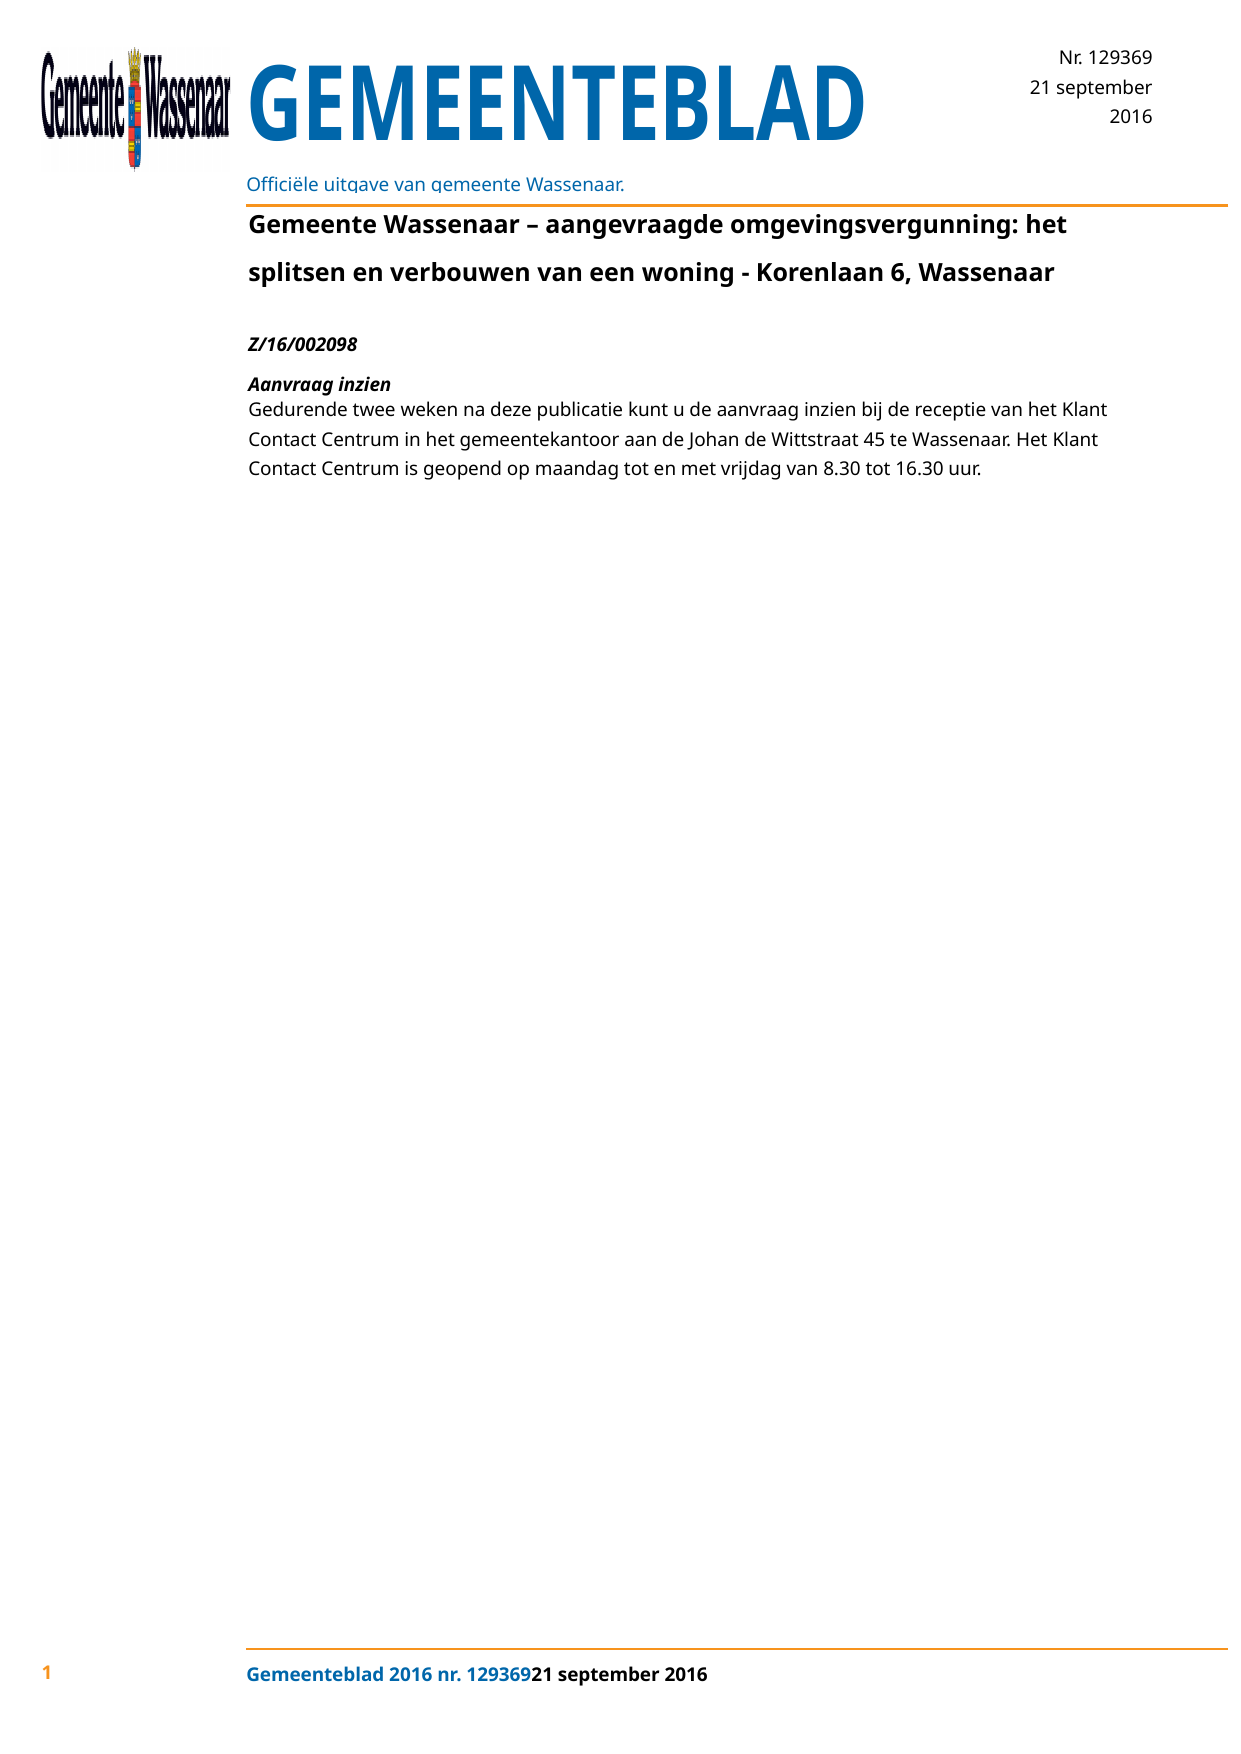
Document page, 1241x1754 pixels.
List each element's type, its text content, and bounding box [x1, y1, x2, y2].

text Gemeente Wassenaar – aangevraagde omgevingsvergunning: het splitsen en verbouwen van een woning - Korenlaan 6, Wassenaar [248, 207, 1152, 288]
text Aanvraag inzien [248, 371, 1152, 396]
text Z/16/002098 [248, 331, 1152, 357]
picture [41, 47, 231, 172]
text Gedurende twee weken na deze publicatie kunt u de aanvraag inzien bij de receptie van het Klant Contact Centrum in het gemeentekantoor aan de Johan de Wittstraat 45 te Wassenaar. Het Klant Contact Centrum is geopend op maandag tot en met vrijdag van 8.30 tot 16.30 uur. [248, 396, 1152, 481]
